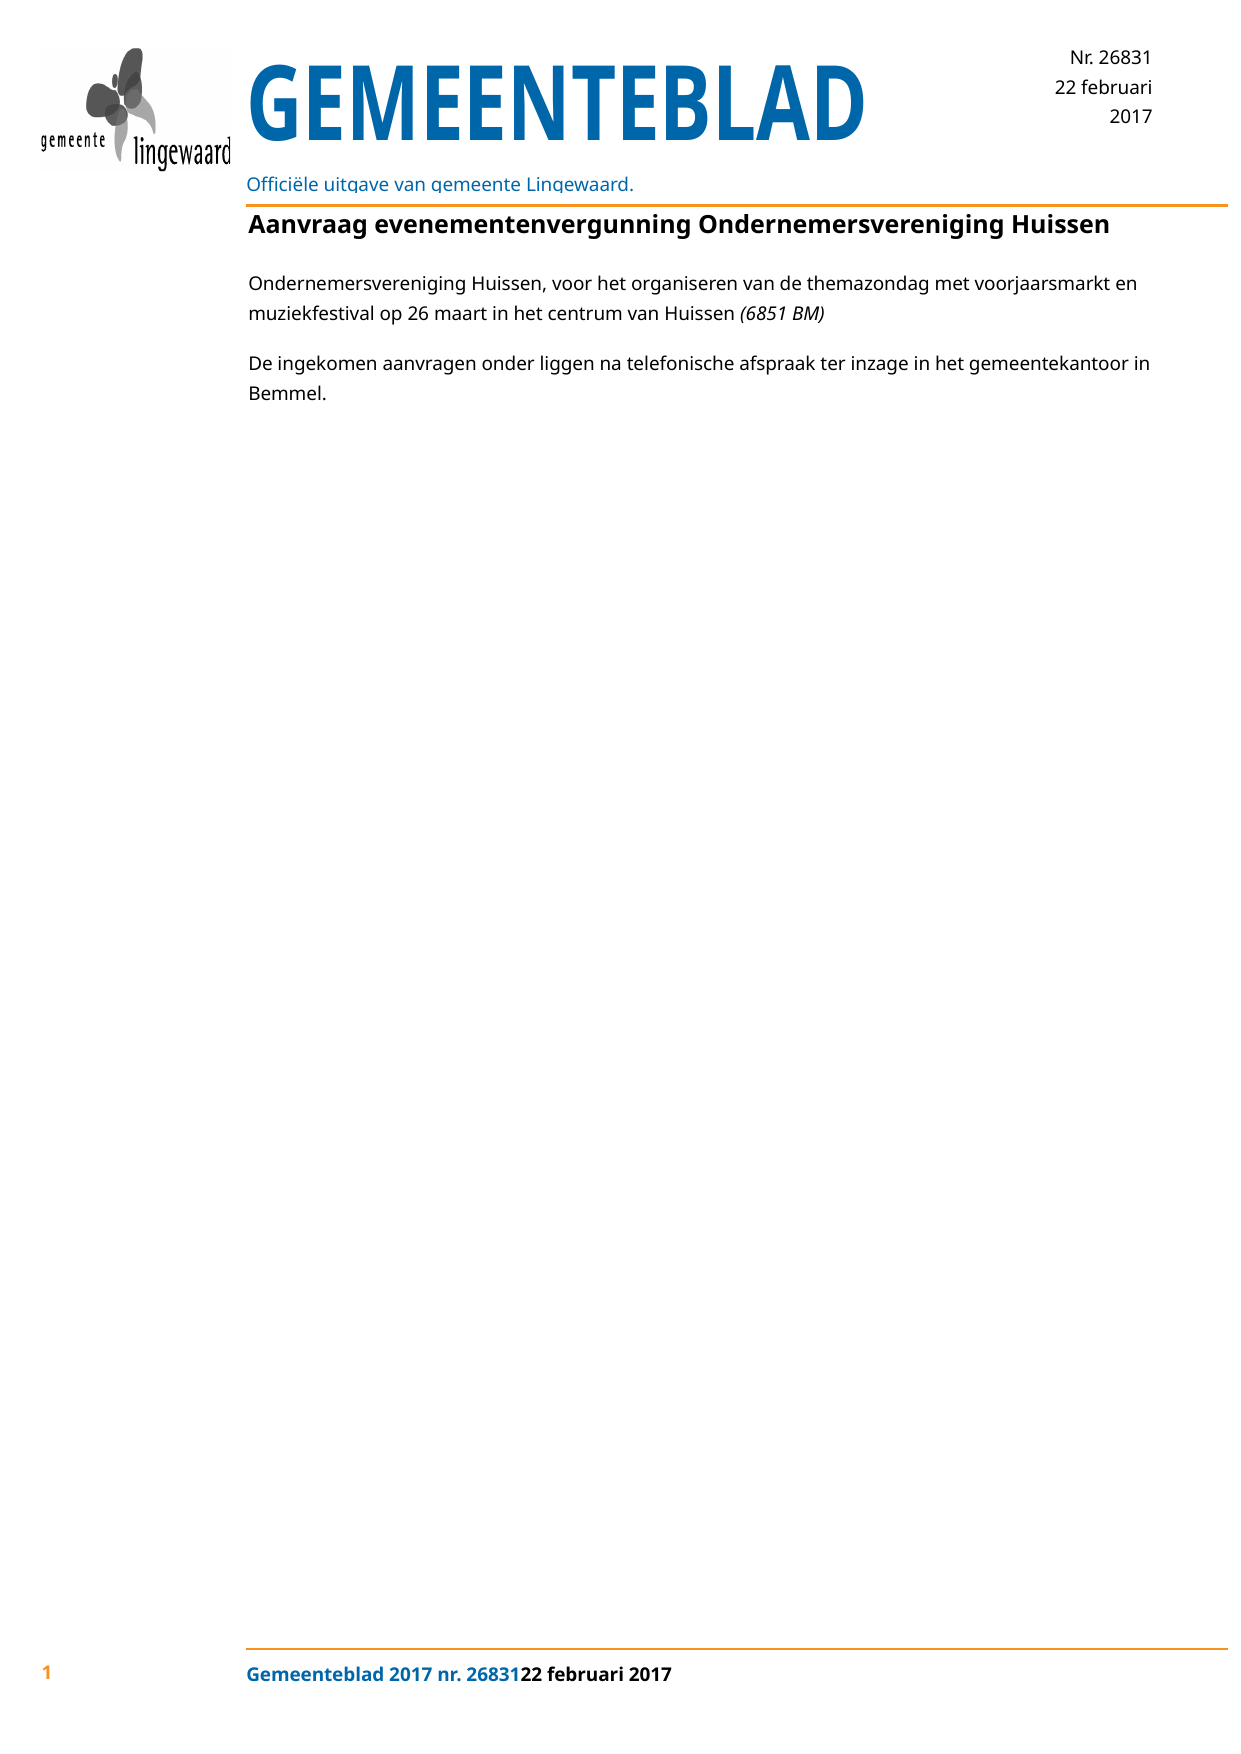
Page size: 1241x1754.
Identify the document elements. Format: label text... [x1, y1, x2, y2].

text Ondernemersvereniging Huissen, voor het organiseren van de themazondag met voorjaarsmarkt en muziekfestival op 26 maart in het centrum van Huissen (6851 BM) [248, 270, 1152, 326]
picture [41, 47, 231, 172]
text De ingekomen aanvragen onder liggen na telefonische afspraak ter inzage in het gemeentekantoor in Bemmel. [248, 350, 1152, 406]
text Aanvraag evenementenvergunning Ondernemersvereniging Huissen [248, 207, 1152, 241]
